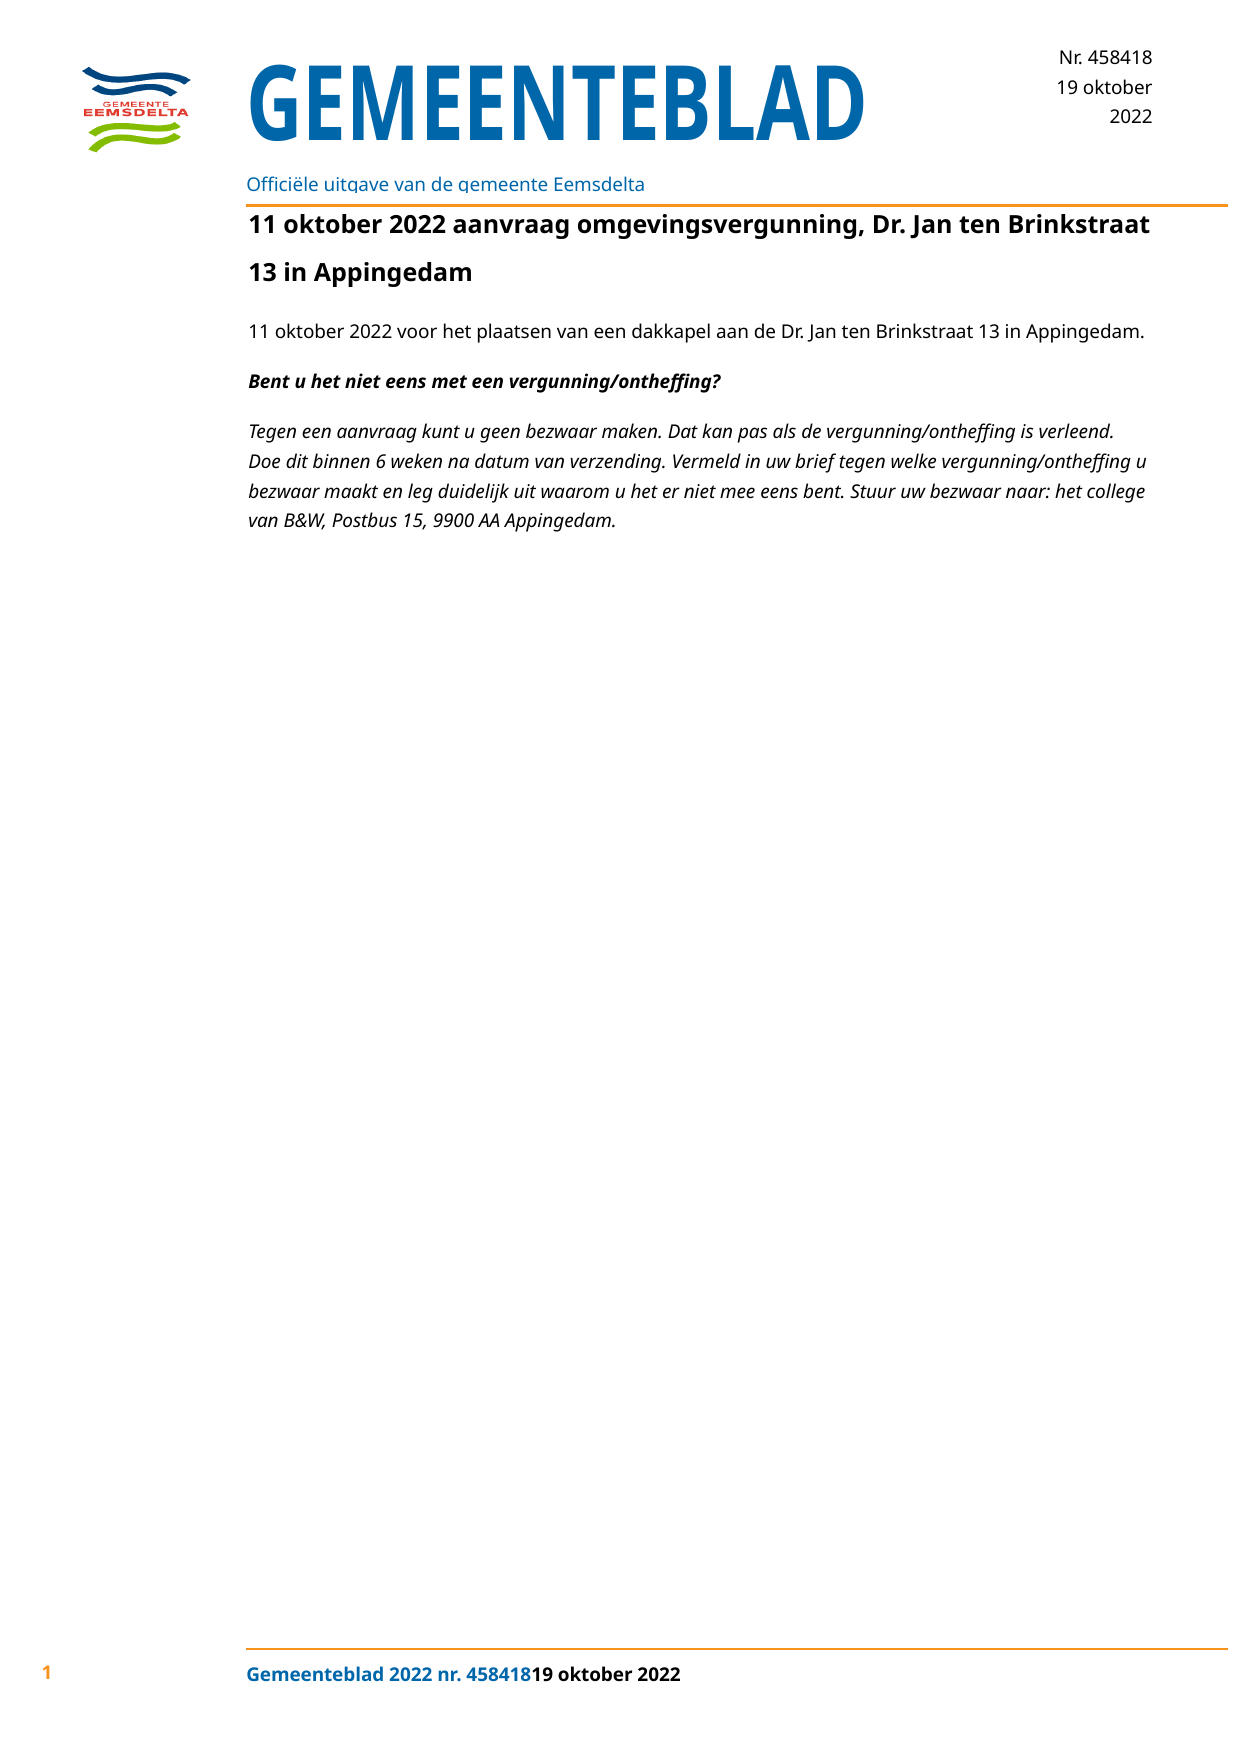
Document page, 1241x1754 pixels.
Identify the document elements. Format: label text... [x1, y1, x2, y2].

text 11 oktober 2022 voor het plaatsen van een dakkapel aan de Dr. Jan ten Brinkstraat 13 in Appingedam. [248, 318, 1152, 344]
text Bent u het niet eens met een vergunning/ontheffing? [248, 368, 1152, 394]
text Tegen een aanvraag kunt u geen bezwaar maken. Dat kan pas als de vergunning/ontheffing is verleend. Doe dit binnen 6 weken na datum van verzending. Vermeld in uw brief tegen welke vergunning/ontheffing u bezwaar maakt en leg duidelijk uit waarom u het er niet mee eens bent. Stuur uw bezwaar naar: het college van B&W, Postbus 15, 9900 AA Appingedam. [248, 419, 1152, 533]
picture [41, 47, 231, 172]
text 11 oktober 2022 aanvraag omgevingsvergunning, Dr. Jan ten Brinkstraat 13 in Appingedam [248, 207, 1152, 288]
